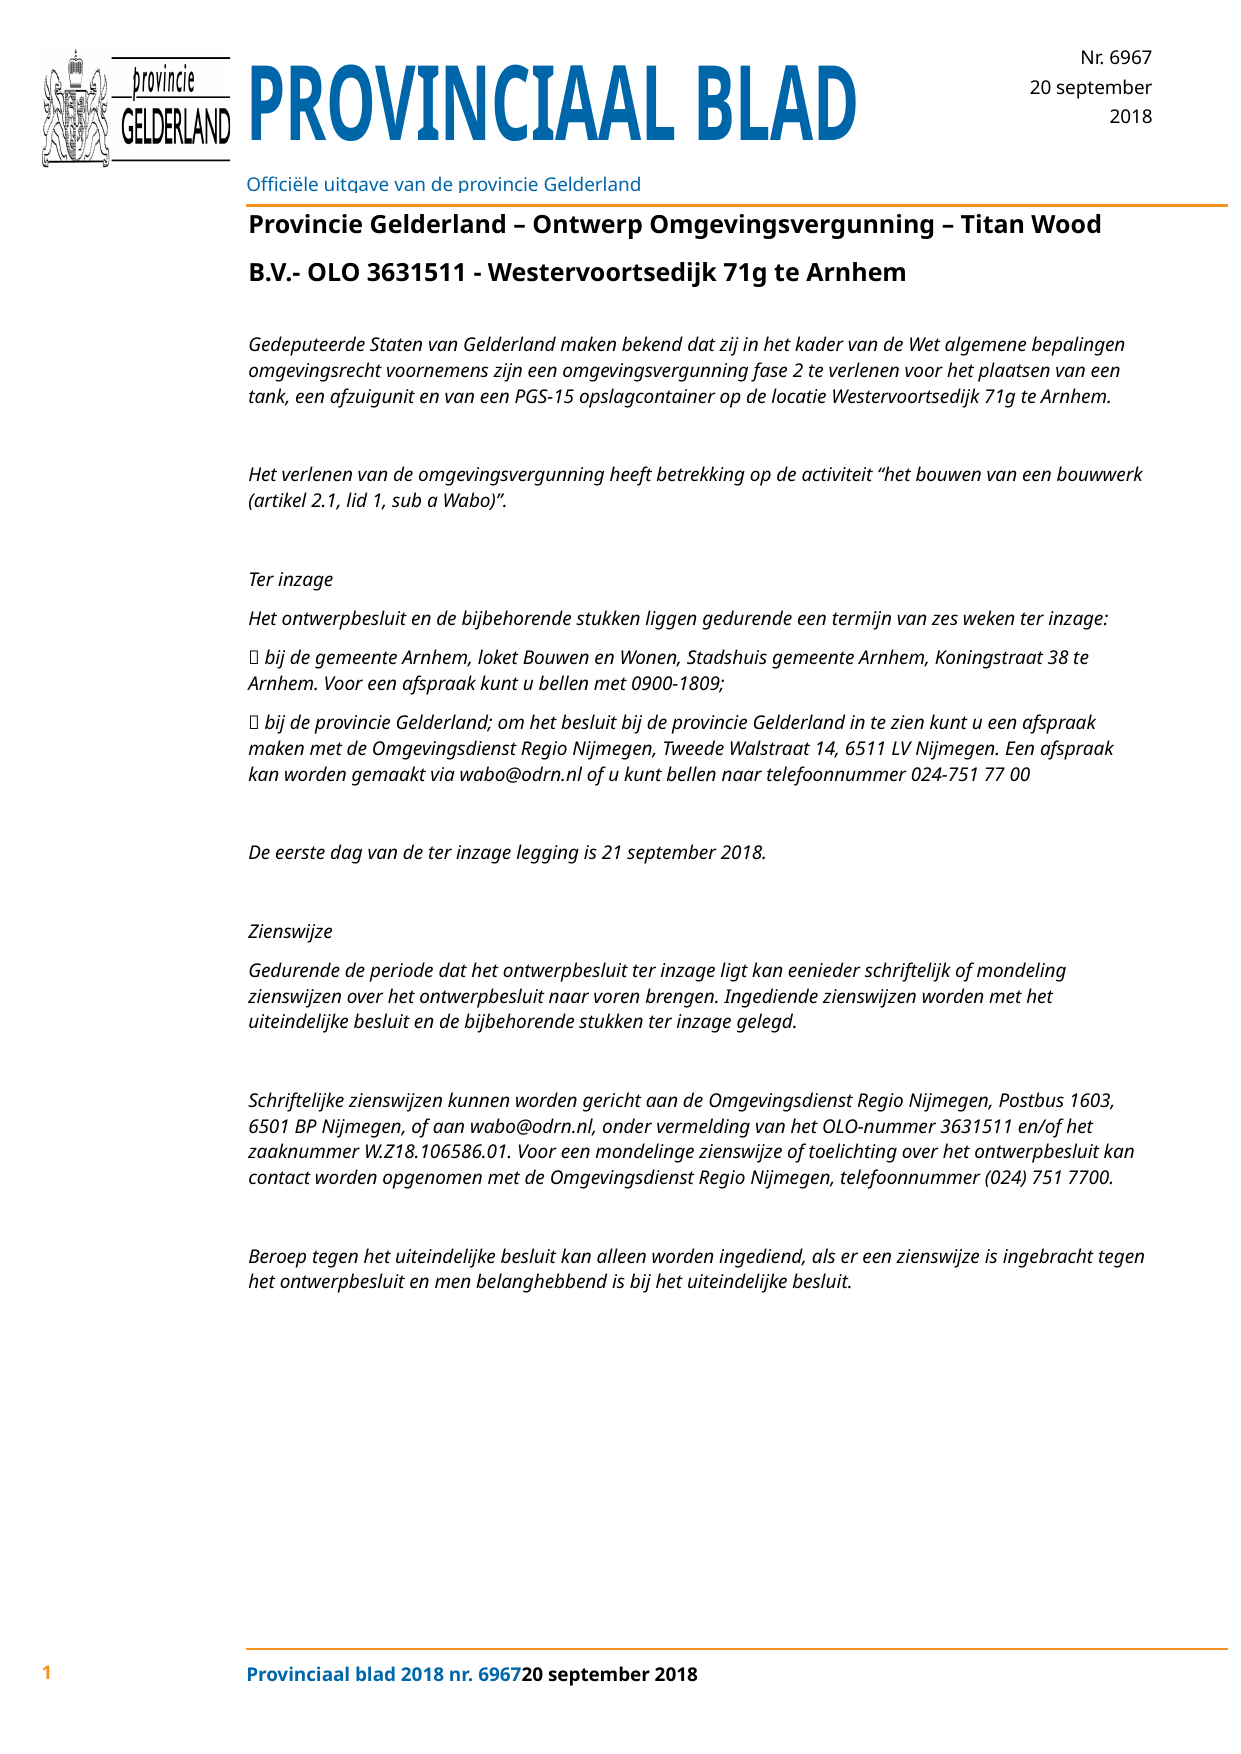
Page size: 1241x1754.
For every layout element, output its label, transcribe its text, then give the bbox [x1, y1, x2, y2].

text Beroep tegen het uiteindelijke besluit kan alleen worden ingediend, als er een zienswijze is ingebracht tegen het ontwerpbesluit en men belanghebbend is bij het uiteindelijke besluit. [248, 1243, 1152, 1294]
text Schriftelijke zienswijzen kunnen worden gericht aan de Omgevingsdienst Regio Nijmegen, Postbus 1603, 6501 BP Nijmegen, of aan wabo@odrn.nl, onder vermelding van het OLO-nummer 3631511 en/of het zaaknummer W.Z18.106586.01. Voor een mondelinge zienswijze of toelichting over het ontwerpbesluit kan contact worden opgenomen met de Omgevingsdienst Regio Nijmegen, telefoonnummer (024) 751 7700. [248, 1087, 1152, 1190]
picture [41, 47, 231, 172]
text Ter inzage [248, 566, 1152, 591]
text  bij de provincie Gelderland; om het besluit bij de provincie Gelderland in te zien kunt u een afspraak maken met de Omgevingsdienst Regio Nijmegen, Tweede Walstraat 14, 6511 LV Nijmegen. Een afspraak kan worden gemaakt via wabo@odrn.nl of u kunt bellen naar telefoonnummer 024-751 77 00 [248, 709, 1152, 786]
text Het verlenen van de omgevingsvergunning heeft betrekking op de activiteit “het bouwen van een bouwwerk (artikel 2.1, lid 1, sub a Wabo)”. [248, 461, 1152, 513]
text Gedeputeerde Staten van Gelderland maken bekend dat zij in het kader van de Wet algemene bepalingen omgevingsrecht voornemens zijn een omgevingsvergunning fase 2 te verlenen voor het plaatsen van een tank, een afzuigunit en van een PGS-15 opslagcontainer op de locatie Westervoortsedijk 71g te Arnhem. [248, 331, 1152, 409]
text Provincie Gelderland – Ontwerp Omgevingsvergunning – Titan Wood B.V.- OLO 3631511 - Westervoortsedijk 71g te Arnhem [248, 207, 1152, 288]
text Zienswijze [248, 918, 1152, 943]
text Het ontwerpbesluit en de bijbehorende stukken liggen gedurende een termijn van zes weken ter inzage: [248, 605, 1152, 631]
text De eerste dag van de ter inzage legging is 21 september 2018. [248, 839, 1152, 865]
text  bij de gemeente Arnhem, loket Bouwen en Wonen, Stadshuis gemeente Arnhem, Koningstraat 38 te Arnhem. Voor een afspraak kunt u bellen met 0900-1809; [248, 644, 1152, 696]
text Gedurende de periode dat het ontwerpbesluit ter inzage ligt kan eenieder schriftelijk of mondeling zienswijzen over het ontwerpbesluit naar voren brengen. Ingediende zienswijzen worden met het uiteindelijke besluit en de bijbehorende stukken ter inzage gelegd. [248, 957, 1152, 1034]
